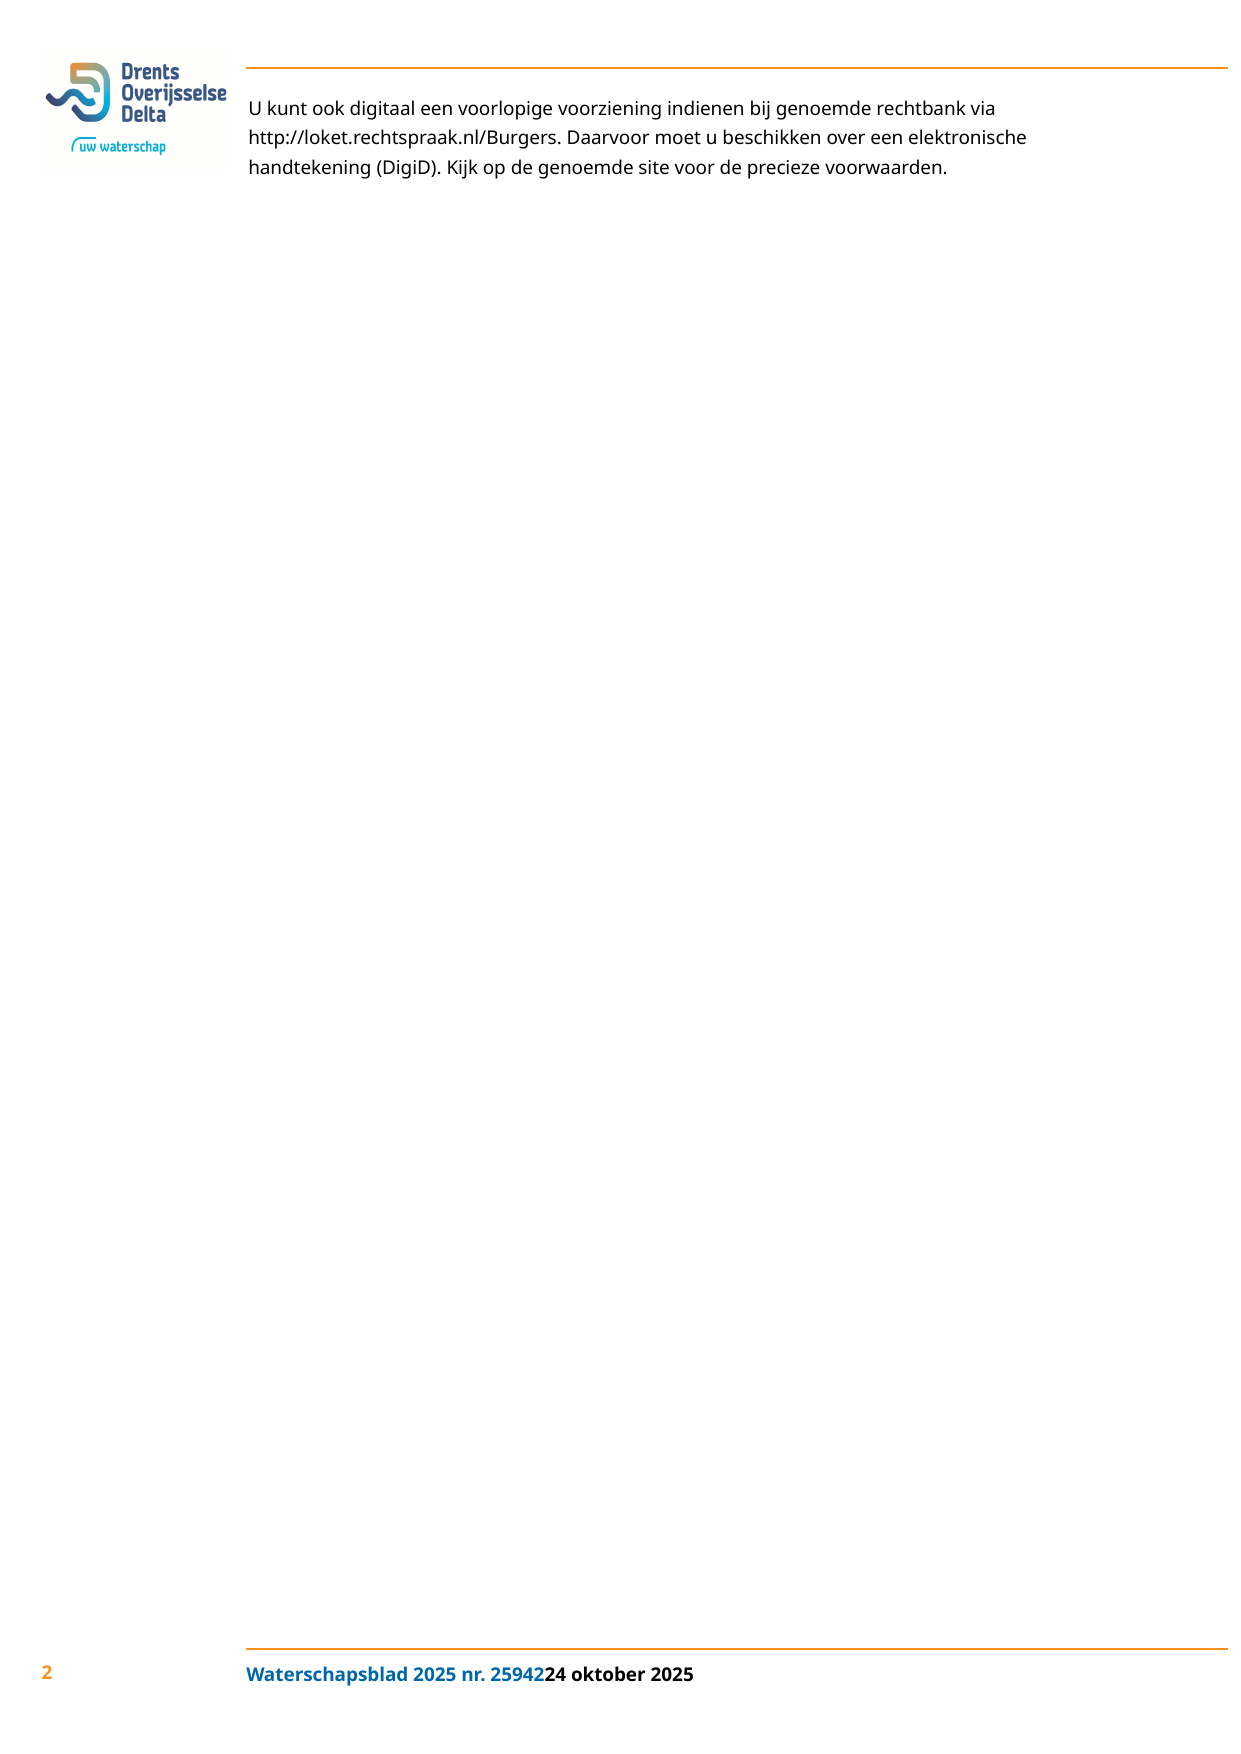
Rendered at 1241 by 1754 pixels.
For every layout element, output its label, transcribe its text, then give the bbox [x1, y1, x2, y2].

picture [41, 47, 231, 172]
text U kunt ook digitaal een voorlopige voorziening indienen bij genoemde rechtbank via http://loket.rechtspraak.nl/Burgers. Daarvoor moet u beschikken over een elektronische handtekening (DigiD). Kijk op de genoemde site voor de precieze voorwaarden. [248, 95, 1152, 180]
